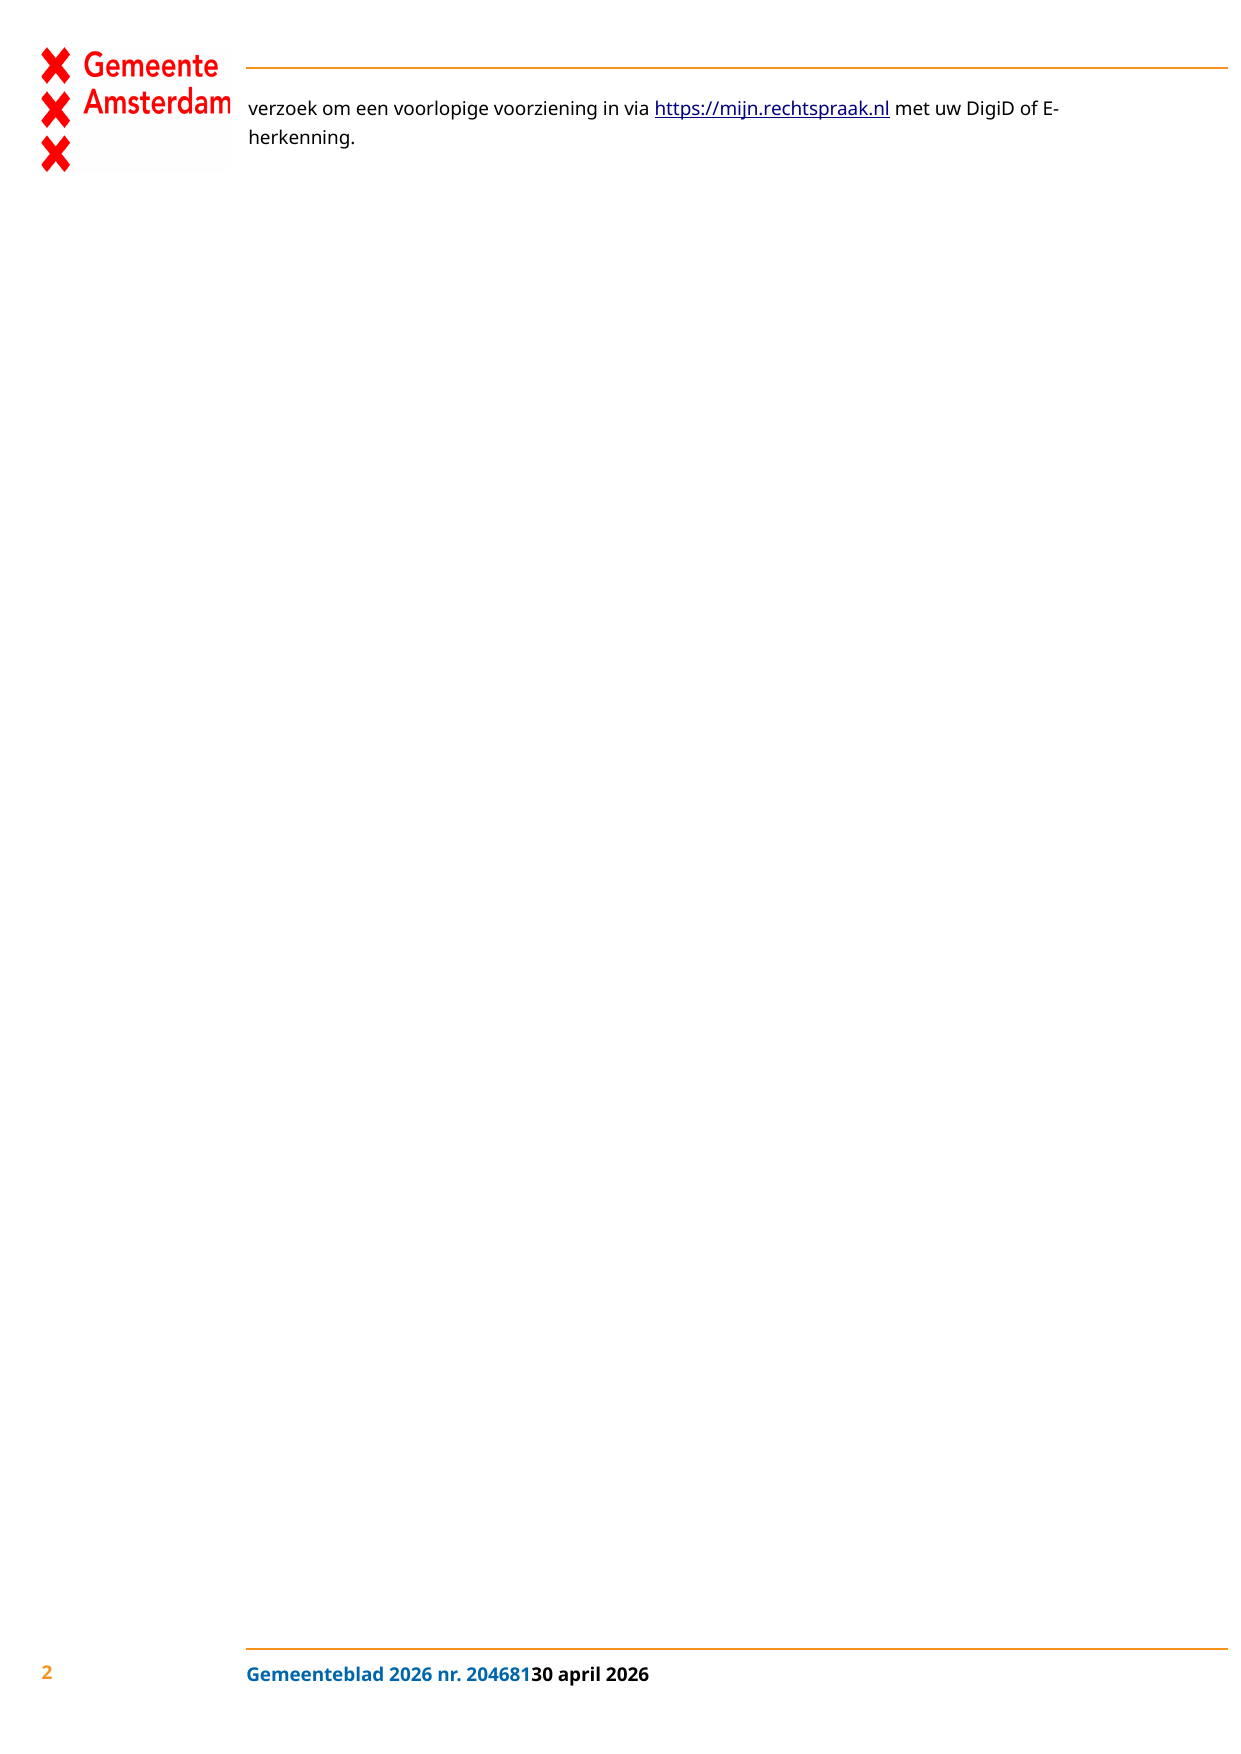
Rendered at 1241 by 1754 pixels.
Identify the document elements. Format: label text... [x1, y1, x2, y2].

text verzoek om een voorlopige voorziening in via https://mijn.rechtspraak.nl met uw DigiD of E-herkenning. [248, 95, 1152, 150]
picture [41, 47, 231, 172]
